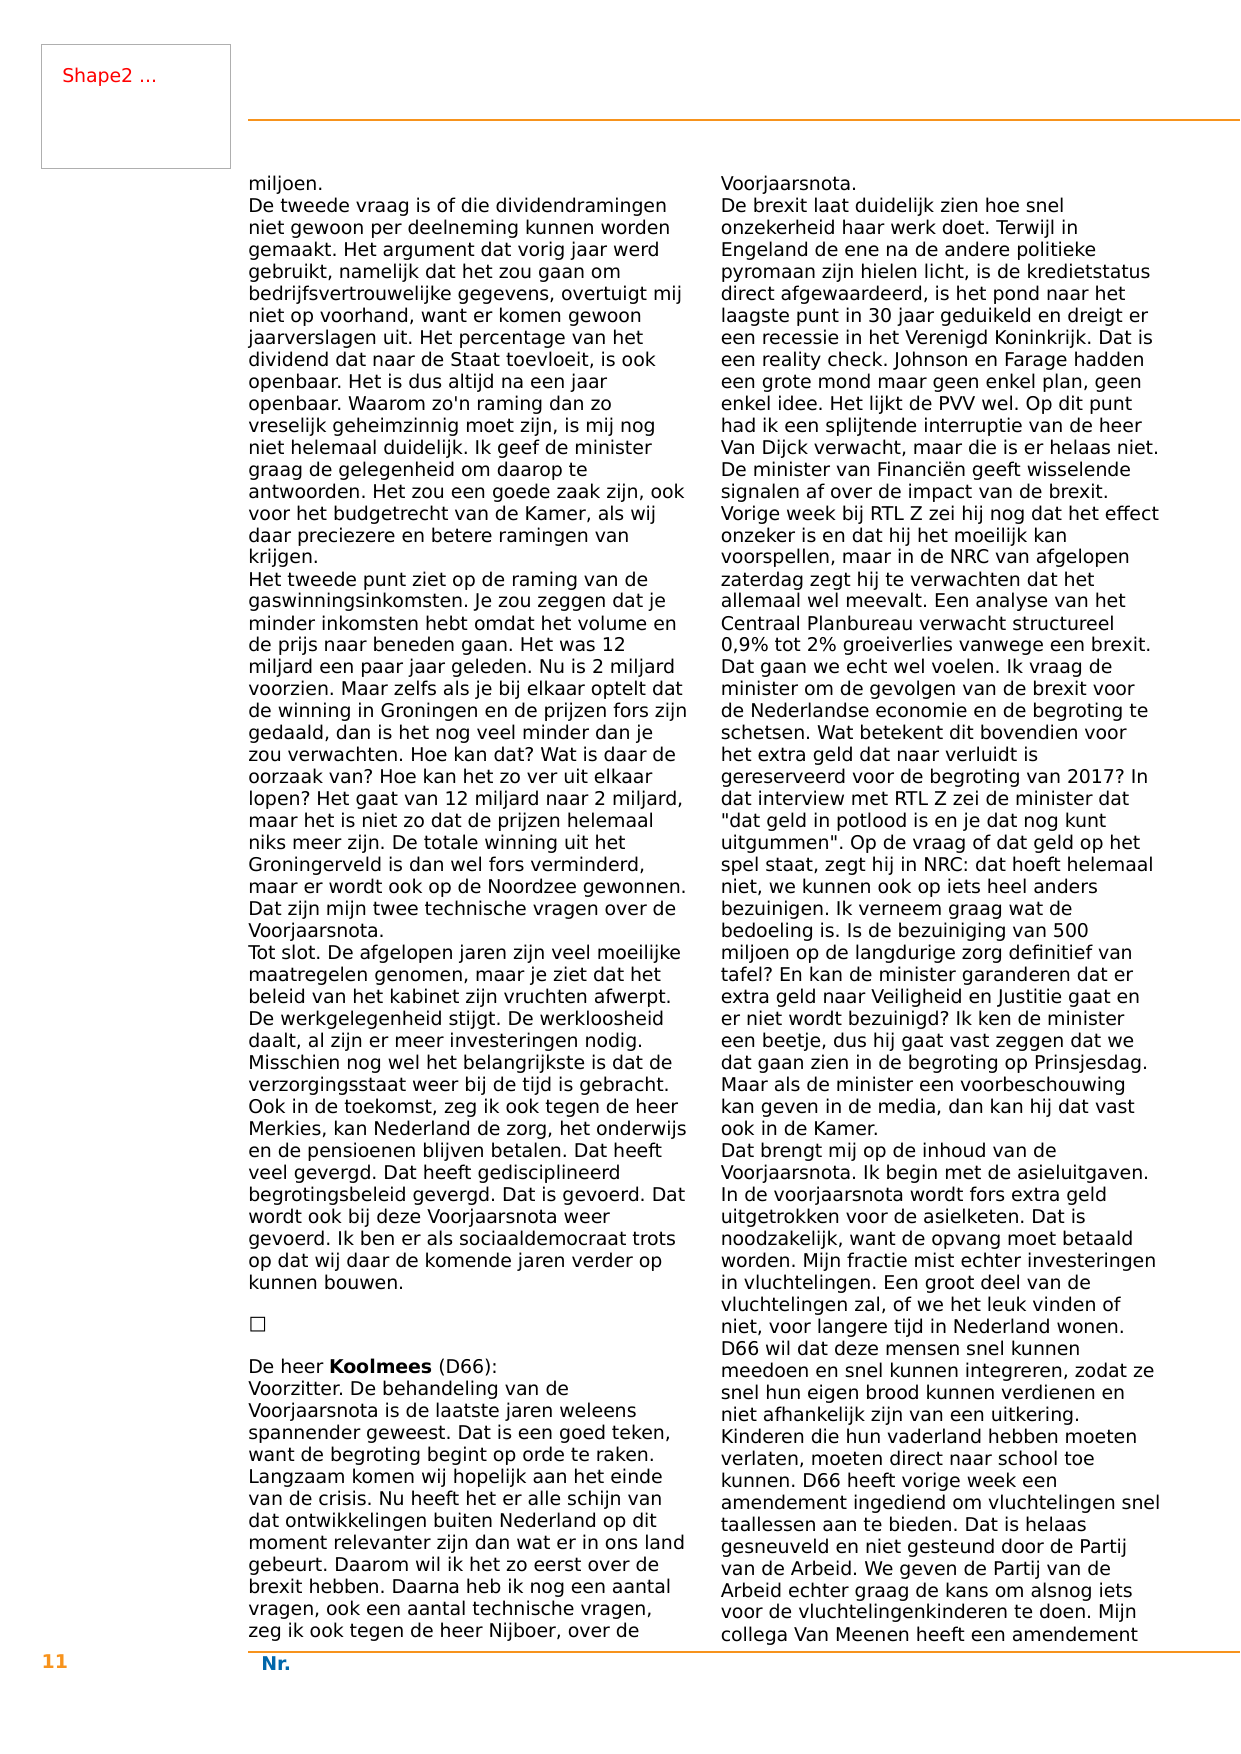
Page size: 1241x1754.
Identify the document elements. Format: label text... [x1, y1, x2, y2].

text De brexit laat duidelijk zien hoe snel onzekerheid haar werk doet. Terwijl in Engeland de ene na de andere politieke pyromaan zijn hielen licht, is de kredietstatus direct afgewaardeerd, is het pond naar het laagste punt in 30 jaar geduikeld en dreigt er een recessie in het Verenigd Koninkrijk. Dat is een reality check. Johnson en Farage hadden een grote mond maar geen enkel plan, geen enkel idee. Het lijkt de PVV wel. Op dit punt had ik een splijtende interruptie van de heer Van Dijck verwacht, maar die is er helaas niet. [721, 195, 1163, 458]
text Dat brengt mij op de inhoud van de Voorjaarsnota. Ik begin met de asieluitgaven. In de voorjaarsnota wordt fors extra geld uitgetrokken voor de asielketen. Dat is noodzakelijk, want de opvang moet betaald worden. Mijn fractie mist echter investeringen in vluchtelingen. Een groot deel van de vluchtelingen zal, of we het leuk vinden of niet, voor langere tijd in Nederland wonen. D66 wil dat deze mensen snel kunnen meedoen en snel kunnen integreren, zodat ze snel hun eigen brood kunnen verdienen en niet afhankelijk zijn van een uitkering. Kinderen die hun vaderland hebben moeten verlaten, moeten direct naar school toe kunnen. D66 heeft vorige week een amendement ingediend om vluchtelingen snel taallessen aan te bieden. Dat is helaas gesneuveld en niet gesteund door de Partij van de Arbeid. We geven de Partij van de Arbeid echter graag de kans om alsnog iets voor de vluchtelingenkinderen te doen. Mijn collega Van Meenen heeft een amendement [721, 1140, 1163, 1645]
text De heer Koolmees (D66): [248, 1356, 691, 1378]
text Voorzitter. De behandeling van de Voorjaarsnota is de laatste jaren weleens spannender geweest. Dat is een goed teken, want de begroting begint op orde te raken. Langzaam komen wij hopelijk aan het einde van de crisis. Nu heeft het er alle schijn van dat ontwikkelingen buiten Nederland op dit moment relevanter zijn dan wat er in ons land gebeurt. Daarom wil ik het zo eerst over de brexit hebben. Daarna heb ik nog een aantal vragen, ook een aantal technische vragen, zeg ik ook tegen de heer Nijboer, over de [248, 1378, 691, 1641]
text De tweede vraag is of die dividendramingen niet gewoon per deelneming kunnen worden gemaakt. Het argument dat vorig jaar werd gebruikt, namelijk dat het zou gaan om bedrijfsvertrouwelijke gegevens, overtuigt mij niet op voorhand, want er komen gewoon jaarverslagen uit. Het percentage van het dividend dat naar de Staat toevloeit, is ook openbaar. Het is dus altijd na een jaar openbaar. Waarom zo'n raming dan zo vreselijk geheimzinnig moet zijn, is mij nog niet helemaal duidelijk. Ik geef de minister graag de gelegenheid om daarop te antwoorden. Het zou een goede zaak zijn, ook voor het budgetrecht van de Kamer, als wij daar preciezere en betere ramingen van krijgen. [248, 195, 691, 568]
text De minister van Financiën geeft wisselende signalen af over de impact van de brexit. Vorige week bij RTL Z zei hij nog dat het effect onzeker is en dat hij het moeilijk kan voorspellen, maar in de NRC van afgelopen zaterdag zegt hij te verwachten dat het allemaal wel meevalt. Een analyse van het Centraal Planbureau verwacht structureel 0,9% tot 2% groeiverlies vanwege een brexit. Dat gaan we echt wel voelen. Ik vraag de minister om de gevolgen van de brexit voor de Nederlandse economie en de begroting te schetsen. Wat betekent dit bovendien voor het extra geld dat naar verluidt is gereserveerd voor de begroting van 2017? In dat interview met RTL Z zei de minister dat "dat geld in potlood is en je dat nog kunt uitgummen". Op de vraag of dat geld op het spel staat, zegt hij in NRC: dat hoeft helemaal niet, we kunnen ook op iets heel anders bezuinigen. Ik verneem graag wat de bedoeling is. Is de bezuiniging van 500 miljoen op de langdurige zorg definitief van tafel? En kan de minister garanderen dat er extra geld naar Veiligheid en Justitie gaat en er niet wordt bezuinigd? Ik ken de minister een beetje, dus hij gaat vast zeggen dat we dat gaan zien in de begroting op Prinsjesdag. Maar als de minister een voorbeschouwing kan geven in de media, dan kan hij dat vast ook in de Kamer. [721, 458, 1163, 1140]
text Tot slot. De afgelopen jaren zijn veel moeilijke maatregelen genomen, maar je ziet dat het beleid van het kabinet zijn vruchten afwerpt. De werkgelegenheid stijgt. De werkloosheid daalt, al zijn er meer investeringen nodig. Misschien nog wel het belangrijkste is dat de verzorgingsstaat weer bij de tijd is gebracht. Ook in de toekomst, zeg ik ook tegen de heer Merkies, kan Nederland de zorg, het onderwijs en de pensioenen blijven betalen. Dat heeft veel gevergd. Dat heeft gedisciplineerd begrotingsbeleid gevergd. Dat is gevoerd. Dat wordt ook bij deze Voorjaarsnota weer gevoerd. Ik ben er als sociaaldemocraat trots op dat wij daar de komende jaren verder op kunnen bouwen. [248, 942, 691, 1294]
text Voorjaarsnota. [721, 173, 1163, 195]
text Het tweede punt ziet op de raming van de gaswinningsinkomsten. Je zou zeggen dat je minder inkomsten hebt omdat het volume en de prijs naar beneden gaan. Het was 12 miljard een paar jaar geleden. Nu is 2 miljard voorzien. Maar zelfs als je bij elkaar optelt dat de winning in Groningen en de prijzen fors zijn gedaald, dan is het nog veel minder dan je zou verwachten. Hoe kan dat? Wat is daar de oorzaak van? Hoe kan het zo ver uit elkaar lopen? Het gaat van 12 miljard naar 2 miljard, maar het is niet zo dat de prijzen helemaal niks meer zijn. De totale winning uit het Groningerveld is dan wel fors verminderd, maar er wordt ook op de Noordzee gewonnen. Dat zijn mijn twee technische vragen over de Voorjaarsnota. [248, 568, 691, 942]
text miljoen. [248, 173, 691, 195]
text ⬜ [248, 1314, 691, 1336]
